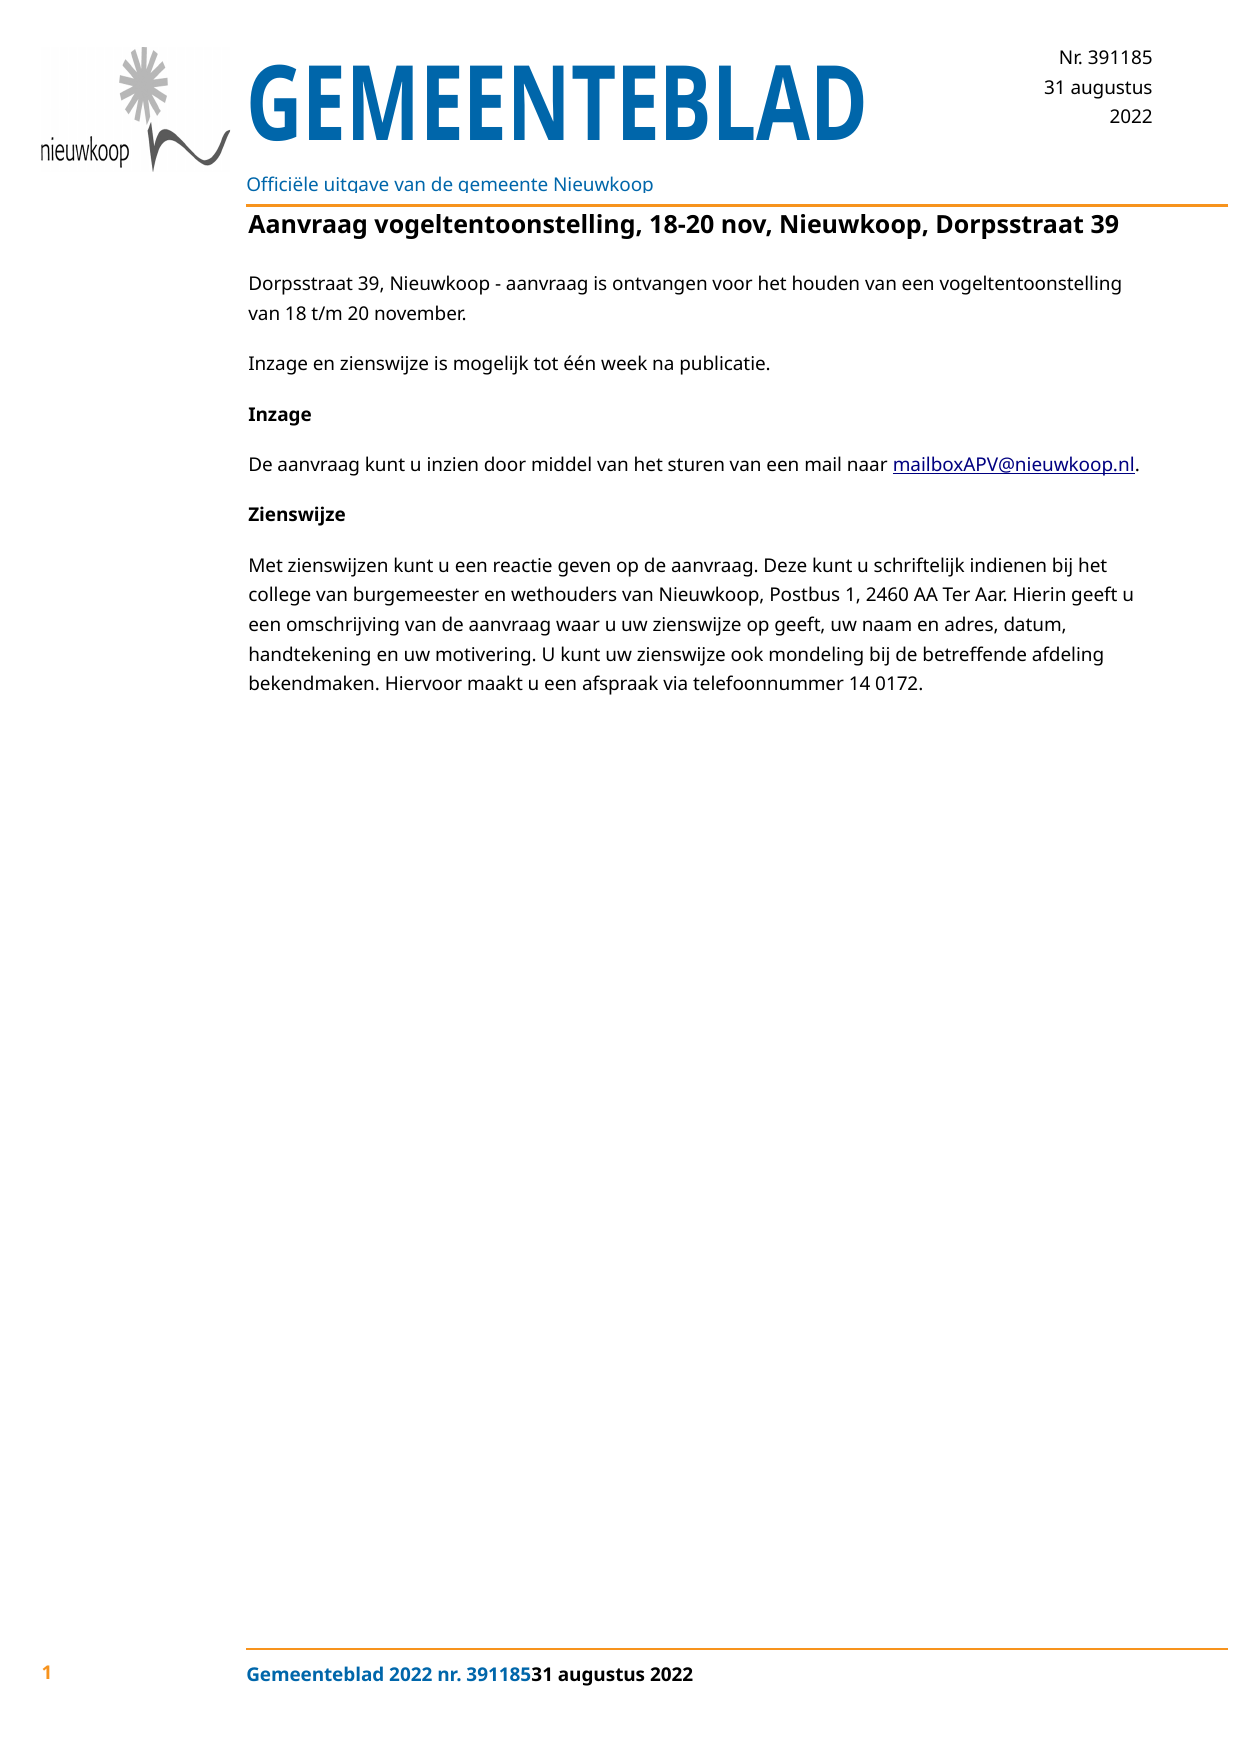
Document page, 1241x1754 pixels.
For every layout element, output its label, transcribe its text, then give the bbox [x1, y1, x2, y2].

text De aanvraag kunt u inzien door middel van het sturen van een mail naar mailboxAPV@nieuwkoop.nl. [248, 451, 1152, 477]
text Aanvraag vogeltentoonstelling, 18-20 nov, Nieuwkoop, Dorpsstraat 39 [248, 207, 1152, 241]
text Zienswijze [248, 502, 1152, 527]
text Inzage [248, 401, 1152, 426]
text Met zienswijzen kunt u een reactie geven op de aanvraag. Deze kunt u schriftelijk indienen bij het college van burgemeester en wethouders van Nieuwkoop, Postbus 1, 2460 AA Ter Aar. Hierin geeft u een omschrijving van de aanvraag waar u uw zienswijze op geeft, uw naam en adres, datum, handtekening en uw motivering. U kunt uw zienswijze ook mondeling bij de betreffende afdeling bekendmaken. Hiervoor maakt u een afspraak via telefoonnummer 14 0172. [248, 552, 1152, 696]
picture [41, 47, 231, 172]
text Inzage en zienswijze is mogelijk tot één week na publicatie. [248, 350, 1152, 376]
text Dorpsstraat 39, Nieuwkoop - aanvraag is ontvangen voor het houden van een vogeltentoonstelling van 18 t/m 20 november. [248, 270, 1152, 326]
